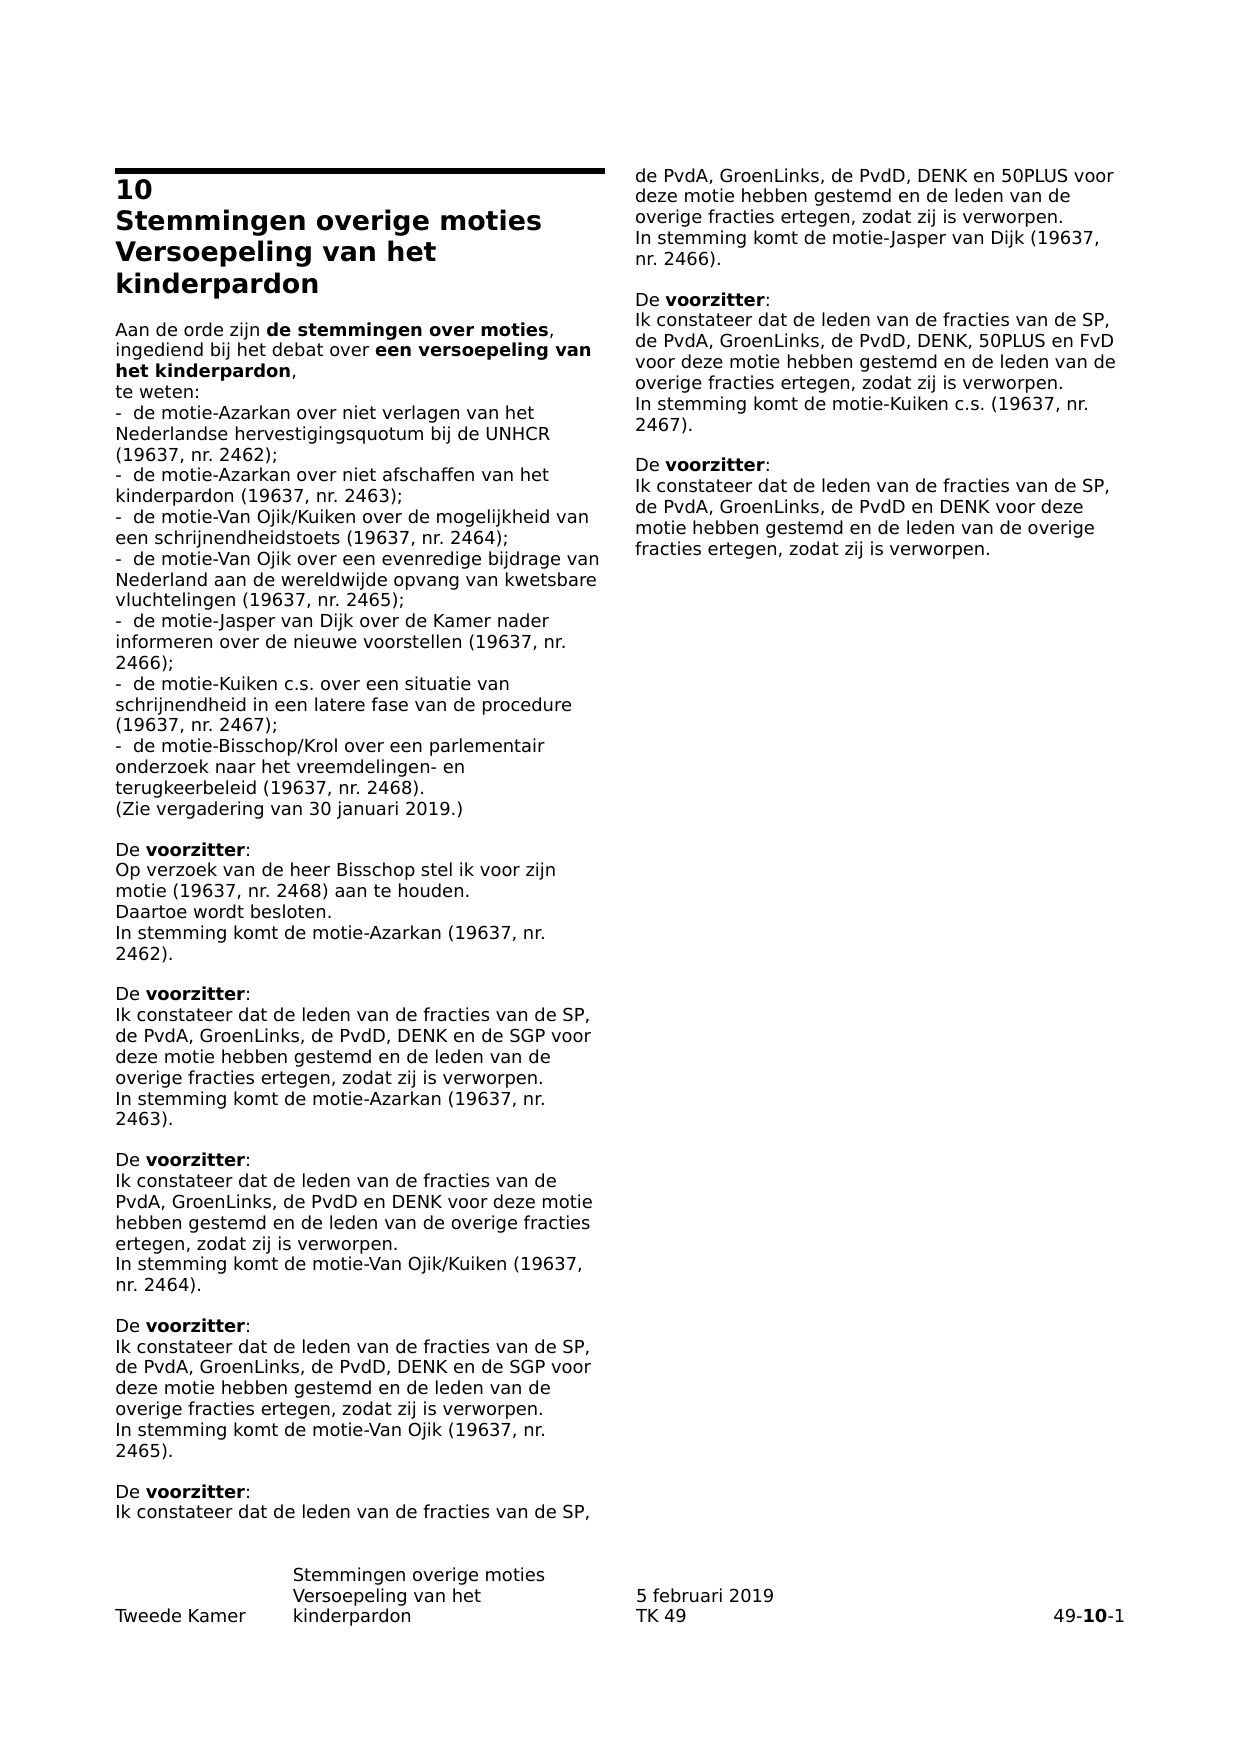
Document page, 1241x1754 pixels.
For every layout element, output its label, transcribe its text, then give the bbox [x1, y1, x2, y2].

text De voorzitter: [115, 984, 605, 1005]
text te weten: [115, 382, 605, 403]
list de motie-Kuiken c.s. over een situatie van schrijnendheid in een latere fase van de procedure (19637, nr. 2467); [115, 673, 605, 736]
text In stemming komt de motie-Kuiken c.s. (19637, nr. 2467). [635, 393, 1125, 435]
text De voorzitter: [635, 289, 1125, 310]
text De voorzitter: [115, 839, 605, 860]
text Ik constateer dat de leden van de fracties van de SP, de PvdA, GroenLinks, de PvdD, DENK, 50PLUS en FvD voor deze motie hebben gestemd en de leden van de overige fracties ertegen, zodat zij is verworpen. [635, 310, 1125, 393]
list de motie-Van Ojik/Kuiken over de mogelijkheid van een schrijnendheidstoets (19637, nr. 2464); [115, 507, 605, 548]
text Ik constateer dat de leden van de fracties van de SP, [115, 1502, 605, 1523]
text Ik constateer dat de leden van de fracties van de SP, de PvdA, GroenLinks, de PvdD en DENK voor deze motie hebben gestemd en de leden van de overige fracties ertegen, zodat zij is verworpen. [635, 476, 1125, 559]
text Ik constateer dat de leden van de fracties van de SP, de PvdA, GroenLinks, de PvdD, DENK en de SGP voor deze motie hebben gestemd en de leden van de overige fracties ertegen, zodat zij is verworpen. [115, 1336, 605, 1420]
text In stemming komt de motie-Azarkan (19637, nr. 2463). [115, 1088, 605, 1130]
title 10 Stemmingen overige moties Versoepeling van het kinderpardon [115, 174, 605, 299]
text Ik constateer dat de leden van de fracties van de PvdA, GroenLinks, de PvdD en DENK voor deze motie hebben gestemd en de leden van de overige fracties ertegen, zodat zij is verworpen. [115, 1171, 605, 1254]
text Op verzoek van de heer Bisschop stel ik voor zijn motie (19637, nr. 2468) aan te houden. [115, 860, 605, 902]
text In stemming komt de motie-Azarkan (19637, nr. 2462). [115, 923, 605, 964]
text In stemming komt de motie-Van Ojik (19637, nr. 2465). [115, 1420, 605, 1461]
text (Zie vergadering van 30 januari 2019.) [115, 798, 605, 819]
text In stemming komt de motie-Van Ojik/Kuiken (19637, nr. 2464). [115, 1254, 605, 1296]
text De voorzitter: [115, 1150, 605, 1171]
text In stemming komt de motie-Jasper van Dijk (19637, nr. 2466). [635, 228, 1125, 269]
list de motie-Bisschop/Krol over een parlementair onderzoek naar het vreemdelingen- en terugkeerbeleid (19637, nr. 2468). [115, 736, 605, 798]
list de motie-Jasper van Dijk over de Kamer nader informeren over de nieuwe voorstellen (19637, nr. 2466); [115, 611, 605, 673]
list de motie-Van Ojik over een evenredige bijdrage van Nederland aan de wereldwijde opvang van kwetsbare vluchtelingen (19637, nr. 2465); [115, 548, 605, 611]
text Ik constateer dat de leden van de fracties van de SP, de PvdA, GroenLinks, de PvdD, DENK en de SGP voor deze motie hebben gestemd en de leden van de overige fracties ertegen, zodat zij is verworpen. [115, 1005, 605, 1088]
text de PvdA, GroenLinks, de PvdD, DENK en 50PLUS voor deze motie hebben gestemd en de leden van de overige fracties ertegen, zodat zij is verworpen. [635, 165, 1125, 228]
text De voorzitter: [115, 1316, 605, 1336]
text Aan de orde zijn de stemmingen over moties, ingediend bij het debat over een versoepeling van het kinderpardon, [115, 319, 605, 382]
text Daartoe wordt besloten. [115, 902, 605, 923]
list de motie-Azarkan over niet afschaffen van het kinderpardon (19637, nr. 2463); [115, 465, 605, 507]
text De voorzitter: [115, 1481, 605, 1502]
text De voorzitter: [635, 455, 1125, 476]
list de motie-Azarkan over niet verlagen van het Nederlandse hervestigingsquotum bij de UNHCR (19637, nr. 2462); [115, 403, 605, 465]
